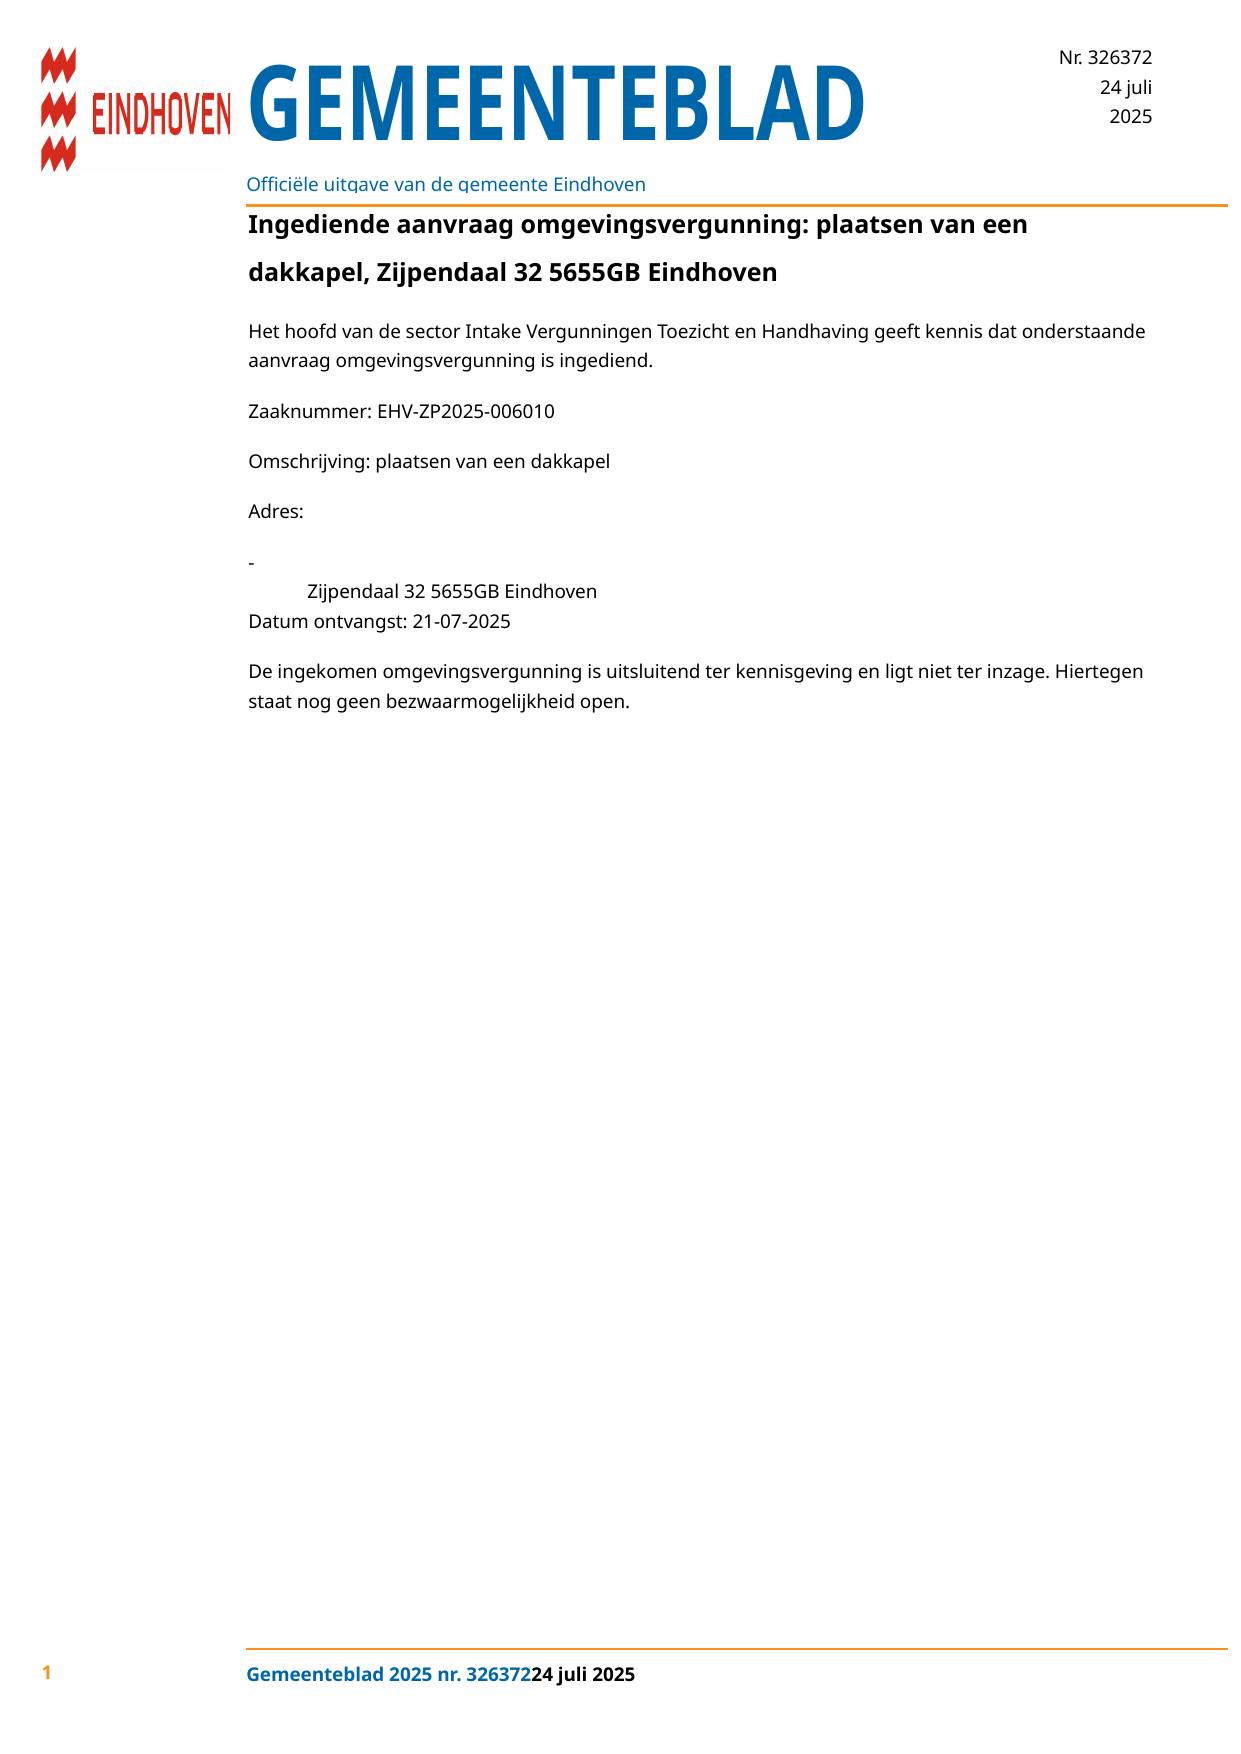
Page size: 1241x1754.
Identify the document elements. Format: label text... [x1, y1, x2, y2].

text Zaaknummer: EHV-ZP2025-006010 [248, 398, 1152, 424]
text De ingekomen omgevingsvergunning is uitsluitend ter kennisgeving en ligt niet ter inzage. Hiertegen staat nog geen bezwaarmogelijkheid open. [248, 659, 1152, 714]
text Datum ontvangst: 21-07-2025 [248, 608, 1152, 634]
text Ingediende aanvraag omgevingsvergunning: plaatsen van een dakkapel, Zijpendaal 32 5655GB Eindhoven [248, 207, 1152, 288]
list Zijpendaal 32 5655GB Eindhoven [248, 579, 1152, 604]
text Adres: [248, 499, 1152, 524]
text Omschrijving: plaatsen van een dakkapel [248, 448, 1152, 474]
text Het hoofd van de sector Intake Vergunningen Toezicht en Handhaving geeft kennis dat onderstaande aanvraag omgevingsvergunning is ingediend. [248, 318, 1152, 373]
picture [41, 47, 231, 172]
